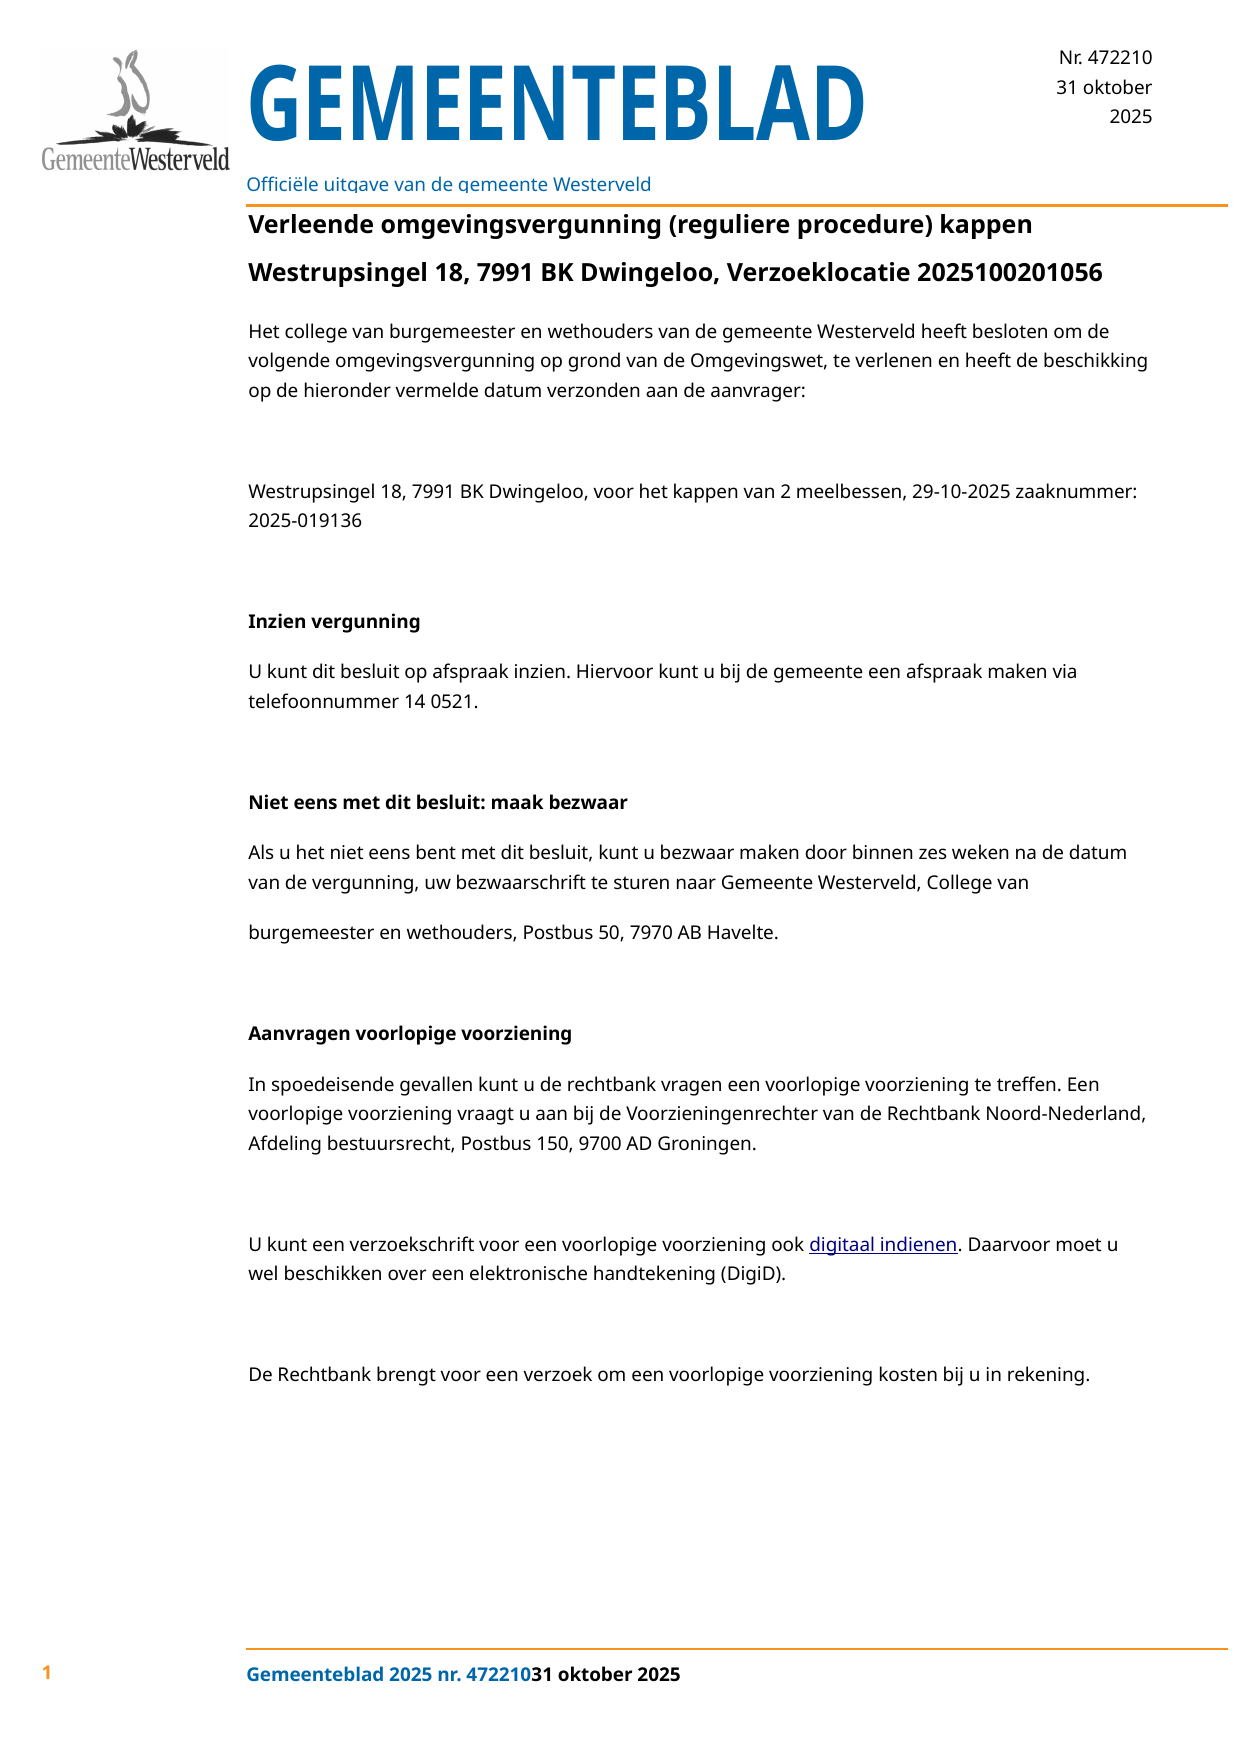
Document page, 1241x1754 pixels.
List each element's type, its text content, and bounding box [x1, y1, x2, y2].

text Aanvragen voorlopige voorziening [248, 1020, 1152, 1046]
picture [41, 47, 231, 172]
text Inzien vergunning [248, 608, 1152, 634]
text De Rechtbank brengt voor een verzoek om een voorlopige voorziening kosten bij u in rekening. [248, 1361, 1152, 1387]
text burgemeester en wethouders, Postbus 50, 7970 AB Havelte. [248, 919, 1152, 945]
text Niet eens met dit besluit: maak bezwaar [248, 789, 1152, 815]
text Het college van burgemeester en wethouders van de gemeente Westerveld heeft besloten om de volgende omgevingsvergunning op grond van de Omgevingswet, te verlenen en heeft de beschikking op de hieronder vermelde datum verzonden aan de aanvrager: [248, 318, 1152, 403]
text Westrupsingel 18, 7991 BK Dwingeloo, voor het kappen van 2 meelbessen, 29-10-2025 zaaknummer: 2025-019136 [248, 478, 1152, 533]
text Verleende omgevingsvergunning (reguliere procedure) kappen Westrupsingel 18, 7991 BK Dwingeloo, Verzoeklocatie 2025100201056 [248, 207, 1152, 288]
text Als u het niet eens bent met dit besluit, kunt u bezwaar maken door binnen zes weken na de datum van de vergunning, uw bezwaarschrift te sturen naar Gemeente Westerveld, College van [248, 839, 1152, 895]
text U kunt een verzoekschrift voor een voorlopige voorziening ook digitaal indienen. Daarvoor moet u wel beschikken over een elektronische handtekening (DigiD). [248, 1231, 1152, 1286]
text In spoedeisende gevallen kunt u de rechtbank vragen een voorlopige voorziening te treffen. Een voorlopige voorziening vraagt u aan bij de Voorzieningenrechter van de Rechtbank Noord-Nederland, Afdeling bestuursrecht, Postbus 150, 9700 AD Groningen. [248, 1071, 1152, 1156]
text U kunt dit besluit op afspraak inzien. Hiervoor kunt u bij de gemeente een afspraak maken via telefoonnummer 14 0521. [248, 659, 1152, 714]
